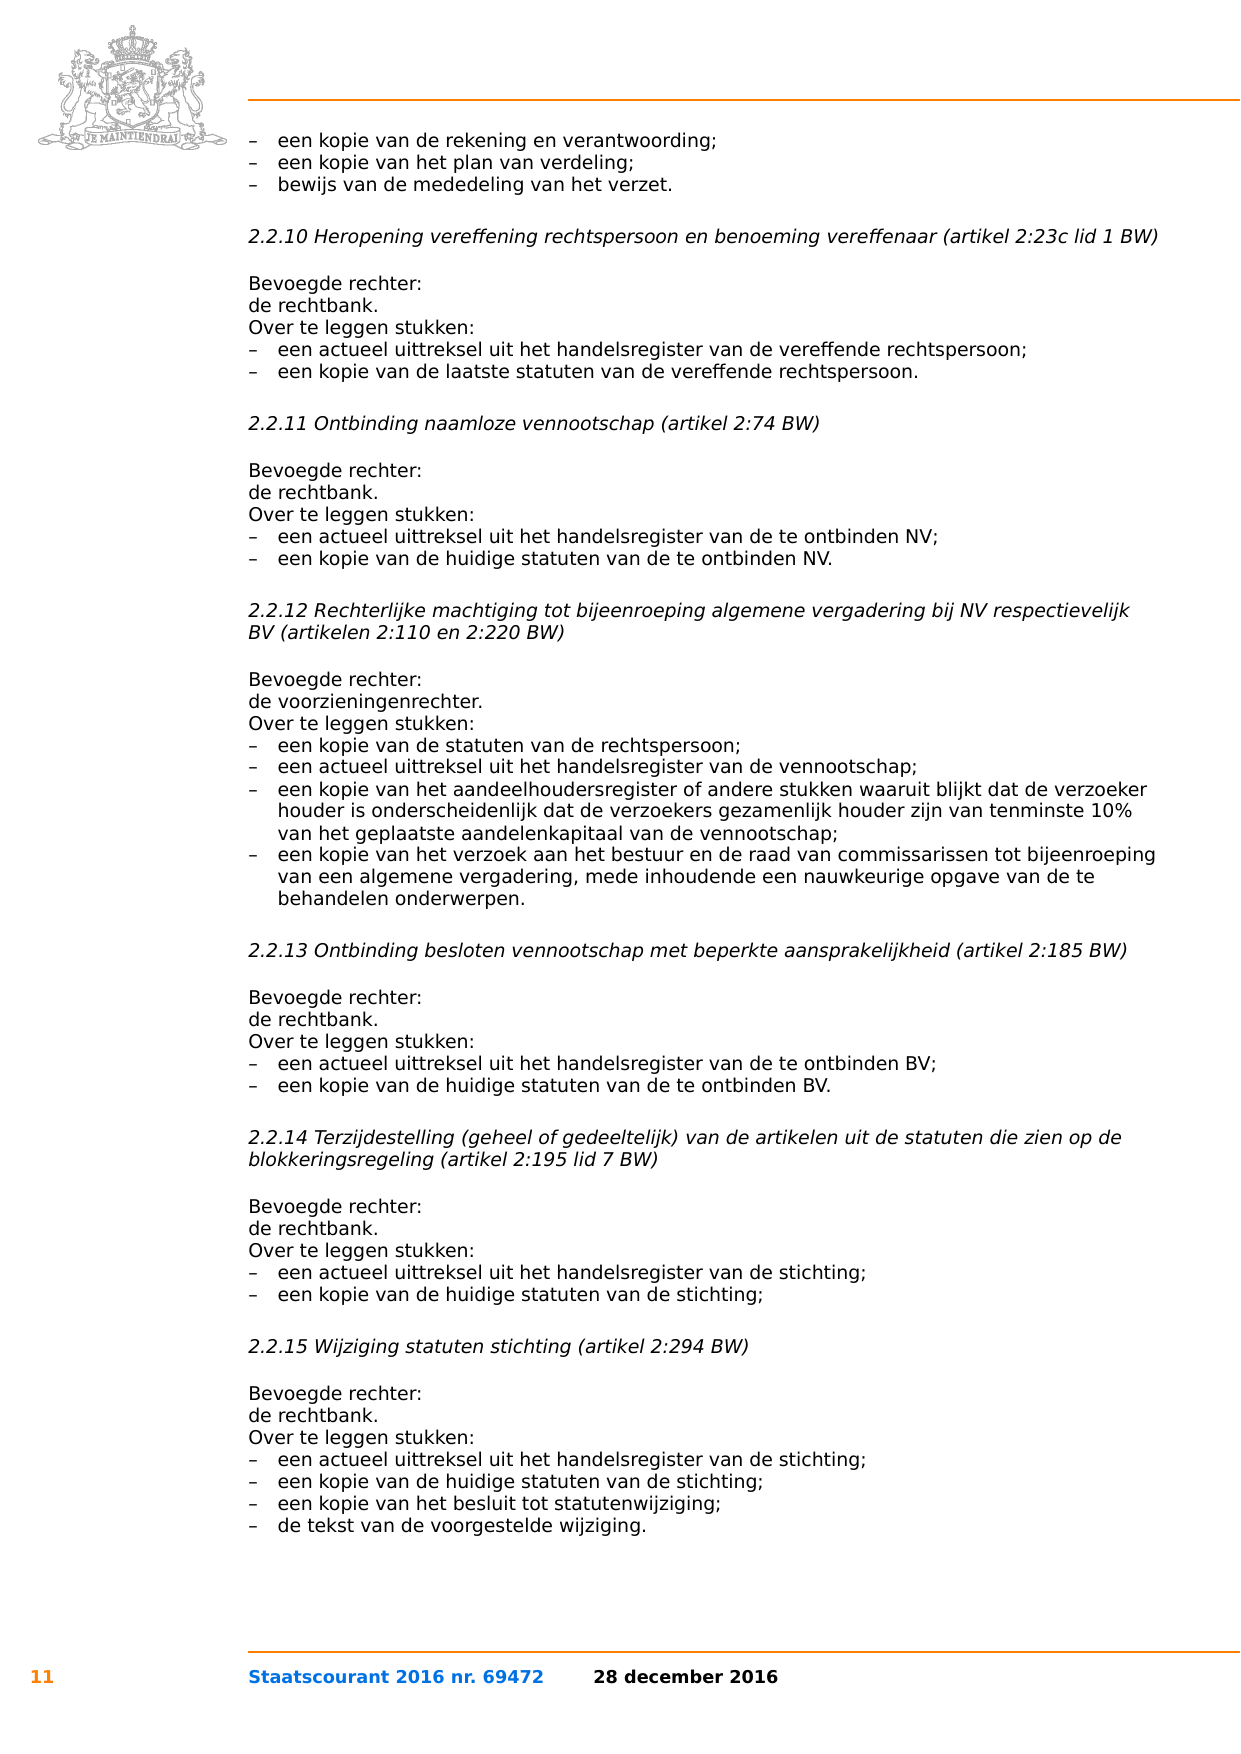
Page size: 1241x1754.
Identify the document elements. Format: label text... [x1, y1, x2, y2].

text de rechtbank. [248, 482, 1163, 504]
text – een kopie van het plan van verdeling; [248, 152, 1163, 174]
text Over te leggen stukken: [248, 1031, 1163, 1053]
text – bewijs van de mededeling van het verzet. [248, 174, 1163, 196]
text de rechtbank. [248, 1218, 1163, 1240]
text Bevoegde rechter: [248, 1383, 1163, 1405]
text Bevoegde rechter: [248, 460, 1163, 482]
text de rechtbank. [248, 1009, 1163, 1031]
text de rechtbank. [248, 295, 1163, 317]
picture [38, 25, 227, 150]
subtitle 2.2.14 Terzijdestelling (geheel of gedeeltelijk) van de artikelen uit de statuten die zien op de blokkeringsregeling (artikel 2:195 lid 7 BW) [248, 1127, 1163, 1171]
text – een kopie van de huidige statuten van de stichting; [248, 1471, 1163, 1493]
text – een kopie van het verzoek aan het bestuur en de raad van commissarissen tot bijeenroeping van een algemene vergadering, mede inhoudende een nauwkeurige opgave van de te behandelen onderwerpen. [248, 844, 1163, 910]
text Bevoegde rechter: [248, 987, 1163, 1009]
text – een kopie van de statuten van de rechtspersoon; [248, 734, 1163, 756]
subtitle 2.2.15 Wijziging statuten stichting (artikel 2:294 BW) [248, 1336, 1163, 1358]
text – een kopie van de huidige statuten van de stichting; [248, 1284, 1163, 1306]
subtitle 2.2.10 Heropening vereffening rechtspersoon en benoeming vereffenaar (artikel 2:23c lid 1 BW) [248, 226, 1163, 248]
text Bevoegde rechter: [248, 273, 1163, 295]
text Over te leggen stukken: [248, 504, 1163, 526]
text Bevoegde rechter: [248, 1196, 1163, 1218]
text – een kopie van de huidige statuten van de te ontbinden NV. [248, 548, 1163, 569]
text – een actueel uittreksel uit het handelsregister van de te ontbinden BV; [248, 1053, 1163, 1075]
text – een kopie van de laatste statuten van de vereffende rechtspersoon. [248, 361, 1163, 383]
text – een actueel uittreksel uit het handelsregister van de vennootschap; [248, 756, 1163, 778]
text de rechtbank. [248, 1405, 1163, 1427]
text – een kopie van het aandeelhoudersregister of andere stukken waaruit blijkt dat de verzoeker houder is onderscheidenlijk dat de verzoekers gezamenlijk houder zijn van tenminste 10% van het geplaatste aandelenkapitaal van de vennootschap; [248, 778, 1163, 844]
text – een actueel uittreksel uit het handelsregister van de stichting; [248, 1449, 1163, 1471]
text – een kopie van het besluit tot statutenwijziging; [248, 1493, 1163, 1515]
subtitle 2.2.13 Ontbinding besloten vennootschap met beperkte aansprakelijkheid (artikel 2:185 BW) [248, 940, 1163, 962]
text – een kopie van de rekening en verantwoording; [248, 130, 1163, 152]
subtitle 2.2.11 Ontbinding naamloze vennootschap (artikel 2:74 BW) [248, 413, 1163, 435]
text – een kopie van de huidige statuten van de te ontbinden BV. [248, 1075, 1163, 1097]
text – de tekst van de voorgestelde wijziging. [248, 1515, 1163, 1537]
text Over te leggen stukken: [248, 712, 1163, 734]
text – een actueel uittreksel uit het handelsregister van de te ontbinden NV; [248, 526, 1163, 548]
text – een actueel uittreksel uit het handelsregister van de stichting; [248, 1262, 1163, 1284]
text Bevoegde rechter: [248, 668, 1163, 691]
text – een actueel uittreksel uit het handelsregister van de vereffende rechtspersoon; [248, 339, 1163, 361]
subtitle 2.2.12 Rechterlijke machtiging tot bijeenroeping algemene vergadering bij NV respectievelijk BV (artikelen 2:110 en 2:220 BW) [248, 599, 1163, 643]
text Over te leggen stukken: [248, 1240, 1163, 1262]
text de voorzieningenrechter. [248, 691, 1163, 712]
text Over te leggen stukken: [248, 1427, 1163, 1449]
text Over te leggen stukken: [248, 317, 1163, 339]
